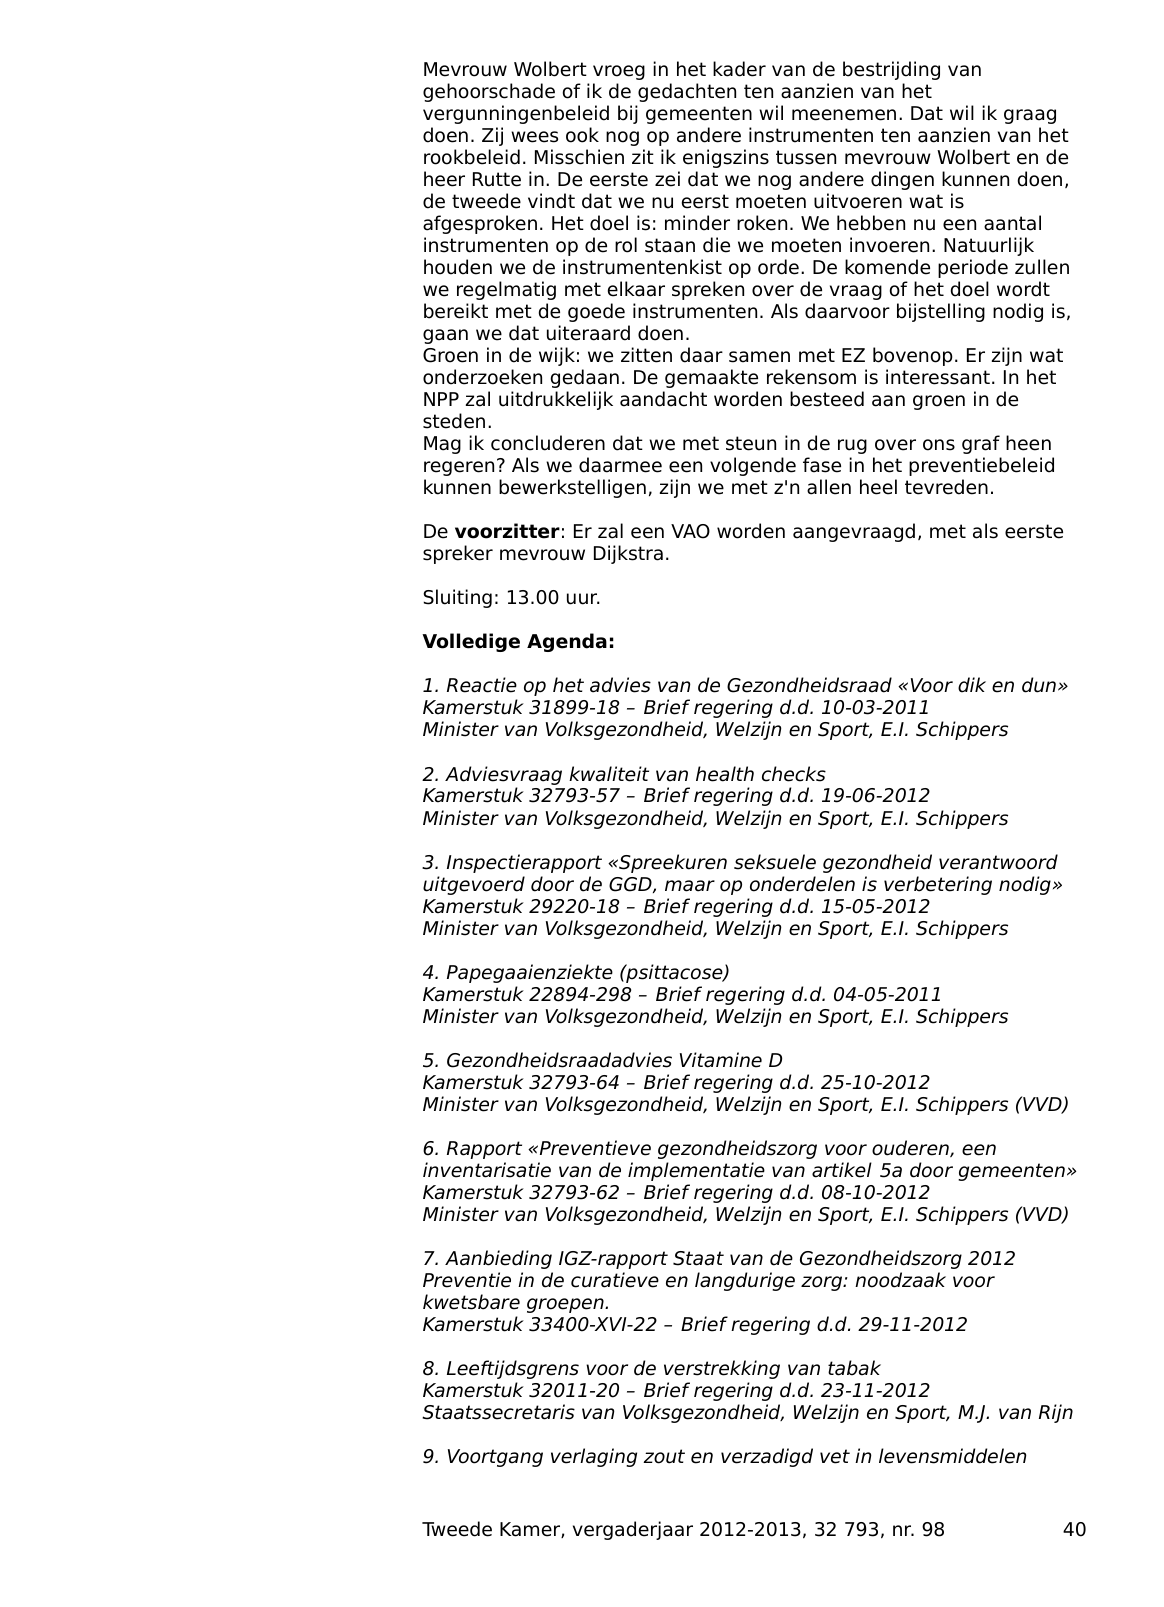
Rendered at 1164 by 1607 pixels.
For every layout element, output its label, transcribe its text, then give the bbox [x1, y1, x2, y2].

text Kamerstuk 32793-64 – Brief regering d.d. 25-10-2012 [422, 1072, 1087, 1094]
text Mevrouw Wolbert vroeg in het kader van de bestrijding van gehoorschade of ik de gedachten ten aanzien van het vergunningenbeleid bij gemeenten wil meenemen. Dat wil ik graag doen. Zij wees ook nog op andere instrumenten ten aanzien van het rookbeleid. Misschien zit ik enigszins tussen mevrouw Wolbert en de heer Rutte in. De eerste zei dat we nog andere dingen kunnen doen, de tweede vindt dat we nu eerst moeten uitvoeren wat is afgesproken. Het doel is: minder roken. We hebben nu een aantal instrumenten op de rol staan die we moeten invoeren. Natuurlijk houden we de instrumentenkist op orde. De komende periode zullen we regelmatig met elkaar spreken over de vraag of het doel wordt bereikt met de goede instrumenten. Als daarvoor bijstelling nodig is, gaan we dat uiteraard doen. [422, 59, 1087, 345]
text 6. Rapport «Preventieve gezondheidszorg voor ouderen, een inventarisatie van de implementatie van artikel 5a door gemeenten» [422, 1138, 1087, 1182]
text Kamerstuk 31899-18 – Brief regering d.d. 10-03-2011 [422, 697, 1087, 719]
text Sluiting: 13.00 uur. [422, 587, 1087, 609]
text 4. Papegaaienziekte (psittacose) [422, 962, 1087, 984]
text 8. Leeftijdsgrens voor de verstrekking van tabak [422, 1358, 1087, 1380]
text 9. Voortgang verlaging zout en verzadigd vet in levensmiddelen [422, 1446, 1087, 1468]
text Mag ik concluderen dat we met steun in de rug over ons graf heen regeren? Als we daarmee een volgende fase in het preventiebeleid kunnen bewerkstelligen, zijn we met z'n allen heel tevreden. [422, 433, 1087, 499]
text 5. Gezondheidsraadadvies Vitamine D [422, 1050, 1087, 1072]
text Kamerstuk 22894-298 – Brief regering d.d. 04-05-2011 [422, 984, 1087, 1006]
text Kamerstuk 32011-20 – Brief regering d.d. 23-11-2012 [422, 1380, 1087, 1402]
text Kamerstuk 32793-62 – Brief regering d.d. 08-10-2012 [422, 1182, 1087, 1204]
text 7. Aanbieding IGZ-rapport Staat van de Gezondheidszorg 2012 Preventie in de curatieve en langdurige zorg: noodzaak voor kwetsbare groepen. [422, 1248, 1087, 1314]
text Minister van Volksgezondheid, Welzijn en Sport, E.I. Schippers [422, 1006, 1087, 1028]
text Staatssecretaris van Volksgezondheid, Welzijn en Sport, M.J. van Rijn [422, 1402, 1087, 1424]
text Minister van Volksgezondheid, Welzijn en Sport, E.I. Schippers [422, 917, 1087, 939]
text Groen in de wijk: we zitten daar samen met EZ bovenop. Er zijn wat onderzoeken gedaan. De gemaakte rekensom is interessant. In het NPP zal uitdrukkelijk aandacht worden besteed aan groen in de steden. [422, 345, 1087, 433]
text Minister van Volksgezondheid, Welzijn en Sport, E.I. Schippers (VVD) [422, 1094, 1087, 1116]
text Kamerstuk 33400-XVI-22 – Brief regering d.d. 29-11-2012 [422, 1314, 1087, 1336]
text Minister van Volksgezondheid, Welzijn en Sport, E.I. Schippers [422, 807, 1087, 829]
text 3. Inspectierapport «Spreekuren seksuele gezondheid verantwoord uitgevoerd door de GGD, maar op onderdelen is verbetering nodig» [422, 852, 1087, 896]
text 2. Adviesvraag kwaliteit van health checks [422, 763, 1087, 785]
text Minister van Volksgezondheid, Welzijn en Sport, E.I. Schippers [422, 719, 1087, 741]
text 1. Reactie op het advies van de Gezondheidsraad «Voor dik en dun» [422, 675, 1087, 697]
text Kamerstuk 29220-18 – Brief regering d.d. 15-05-2012 [422, 896, 1087, 917]
text Kamerstuk 32793-57 – Brief regering d.d. 19-06-2012 [422, 785, 1087, 807]
text Minister van Volksgezondheid, Welzijn en Sport, E.I. Schippers (VVD) [422, 1204, 1087, 1226]
subtitle Volledige Agenda: [422, 631, 1087, 653]
text De voorzitter: Er zal een VAO worden aangevraagd, met als eerste spreker mevrouw Dijkstra. [422, 521, 1087, 565]
